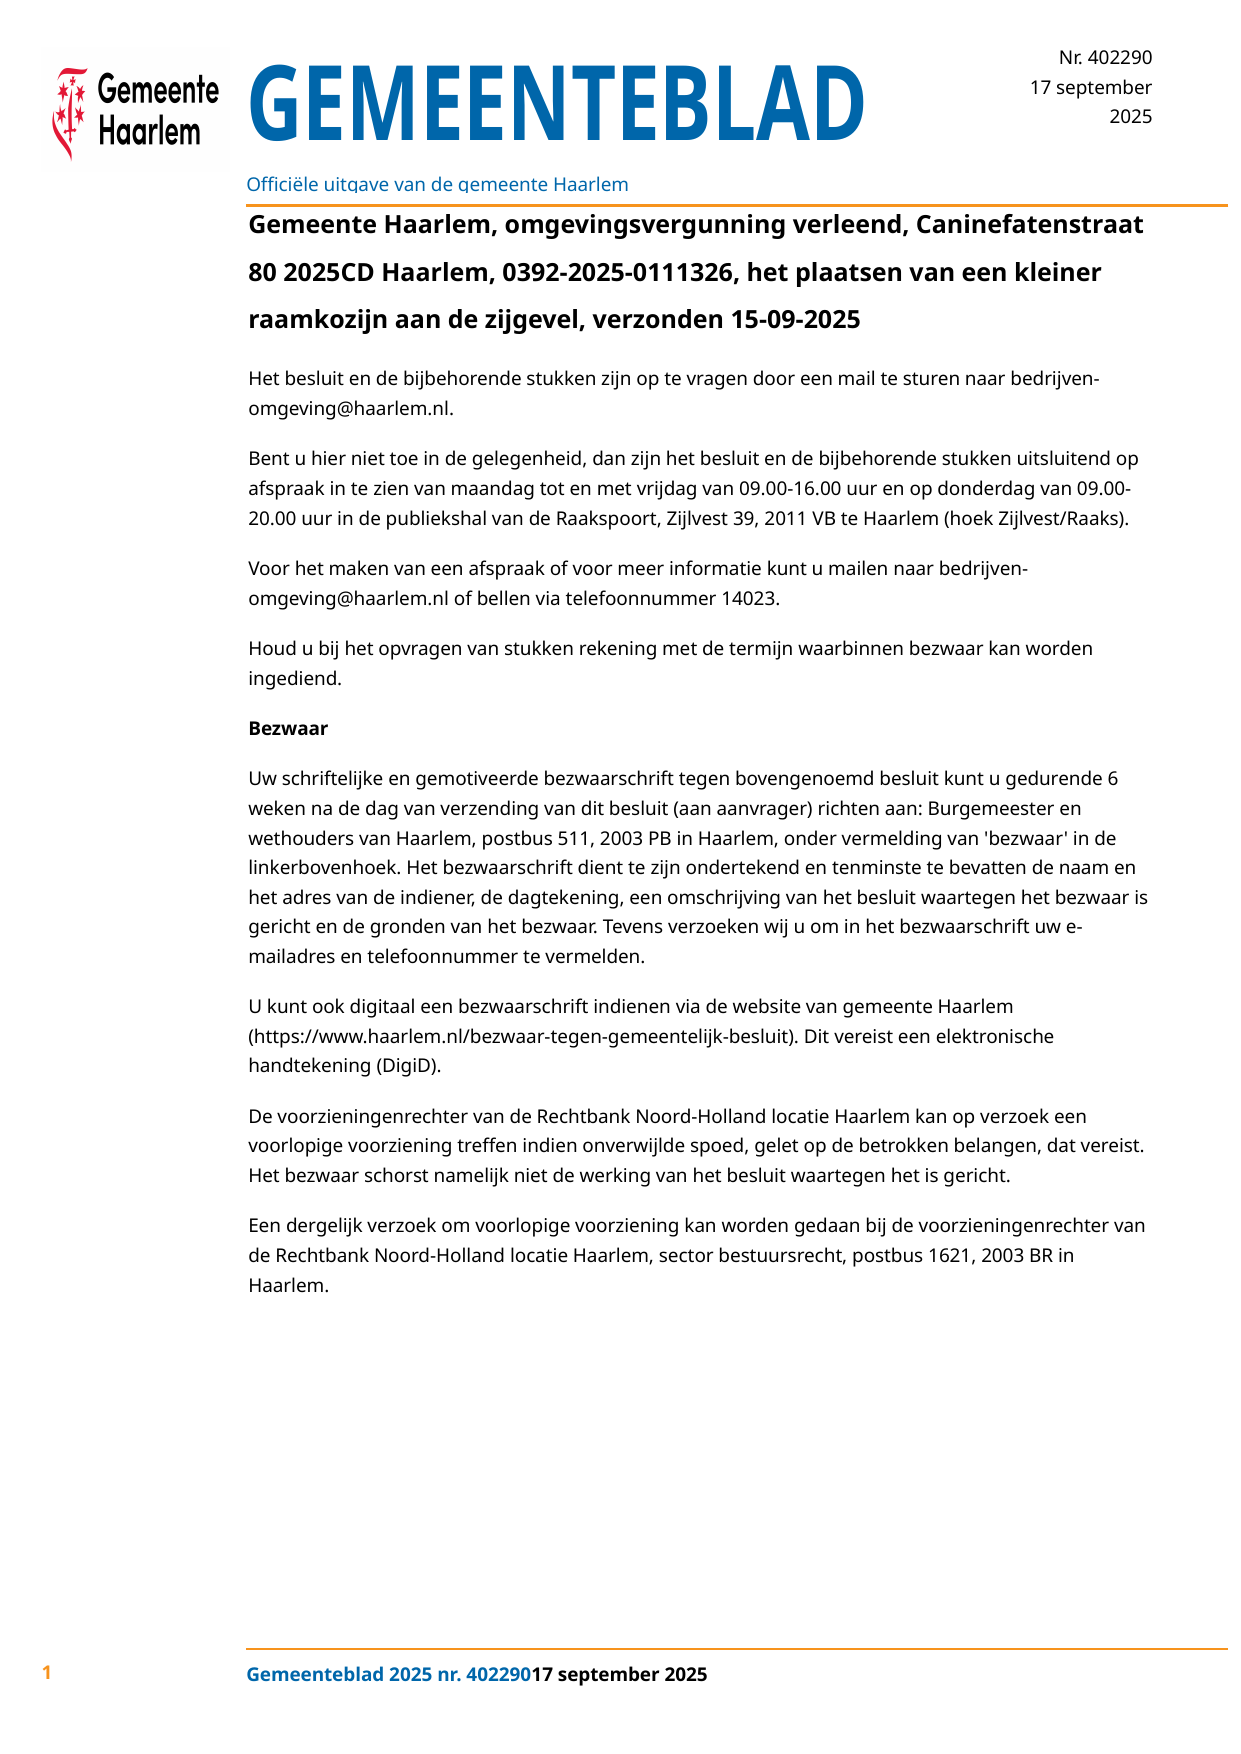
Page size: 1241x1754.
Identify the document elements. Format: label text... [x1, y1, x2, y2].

text Voor het maken van een afspraak of voor meer informatie kunt u mailen naar bedrijven-omgeving@haarlem.nl of bellen via telefoonnummer 14023. [248, 555, 1152, 610]
text Houd u bij het opvragen van stukken rekening met de termijn waarbinnen bezwaar kan worden ingediend. [248, 635, 1152, 690]
text Uw schriftelijke en gemotiveerde bezwaarschrift tegen bovengenoemd besluit kunt u gedurende 6 weken na de dag van verzending van dit besluit (aan aanvrager) richten aan: Burgemeester en wethouders van Haarlem, postbus 511, 2003 PB in Haarlem, onder vermelding van 'bezwaar' in de linkerbovenhoek. Het bezwaarschrift dient te zijn ondertekend en tenminste te bevatten de naam en het adres van de indiener, de dagtekening, een omschrijving van het besluit waartegen het bezwaar is gericht en de gronden van het bezwaar. Tevens verzoeken wij u om in het bezwaarschrift uw e-mailadres en telefoonnummer te vermelden. [248, 766, 1152, 969]
picture [41, 47, 231, 172]
text Het besluit en de bijbehorende stukken zijn op te vragen door een mail te sturen naar bedrijven-omgeving@haarlem.nl. [248, 366, 1152, 421]
text Bezwaar [248, 715, 1152, 741]
text De voorzieningenrechter van de Rechtbank Noord-Holland locatie Haarlem kan op verzoek een voorlopige voorziening treffen indien onverwijlde spoed, gelet op de betrokken belangen, dat vereist. Het bezwaar schorst namelijk niet de werking van het besluit waartegen het is gericht. [248, 1103, 1152, 1188]
text U kunt ook digitaal een bezwaarschrift indienen via de website van gemeente Haarlem (https://www.haarlem.nl/bezwaar-tegen-gemeentelijk-besluit). Dit vereist een elektronische handtekening (DigiD). [248, 993, 1152, 1078]
text Een dergelijk verzoek om voorlopige voorziening kan worden gedaan bij de voorzieningenrechter van de Rechtbank Noord-Holland locatie Haarlem, sector bestuursrecht, postbus 1621, 2003 BR in Haarlem. [248, 1213, 1152, 1297]
text Gemeente Haarlem, omgevingsvergunning verleend, Caninefatenstraat 80 2025CD Haarlem, 0392-2025-0111326, het plaatsen van een kleiner raamkozijn aan de zijgevel, verzonden 15-09-2025 [248, 207, 1152, 336]
text Bent u hier niet toe in de gelegenheid, dan zijn het besluit en de bijbehorende stukken uitsluitend op afspraak in te zien van maandag tot en met vrijdag van 09.00-16.00 uur en op donderdag van 09.00-20.00 uur in de publiekshal van de Raakspoort, Zijlvest 39, 2011 VB te Haarlem (hoek Zijlvest/Raaks). [248, 446, 1152, 530]
